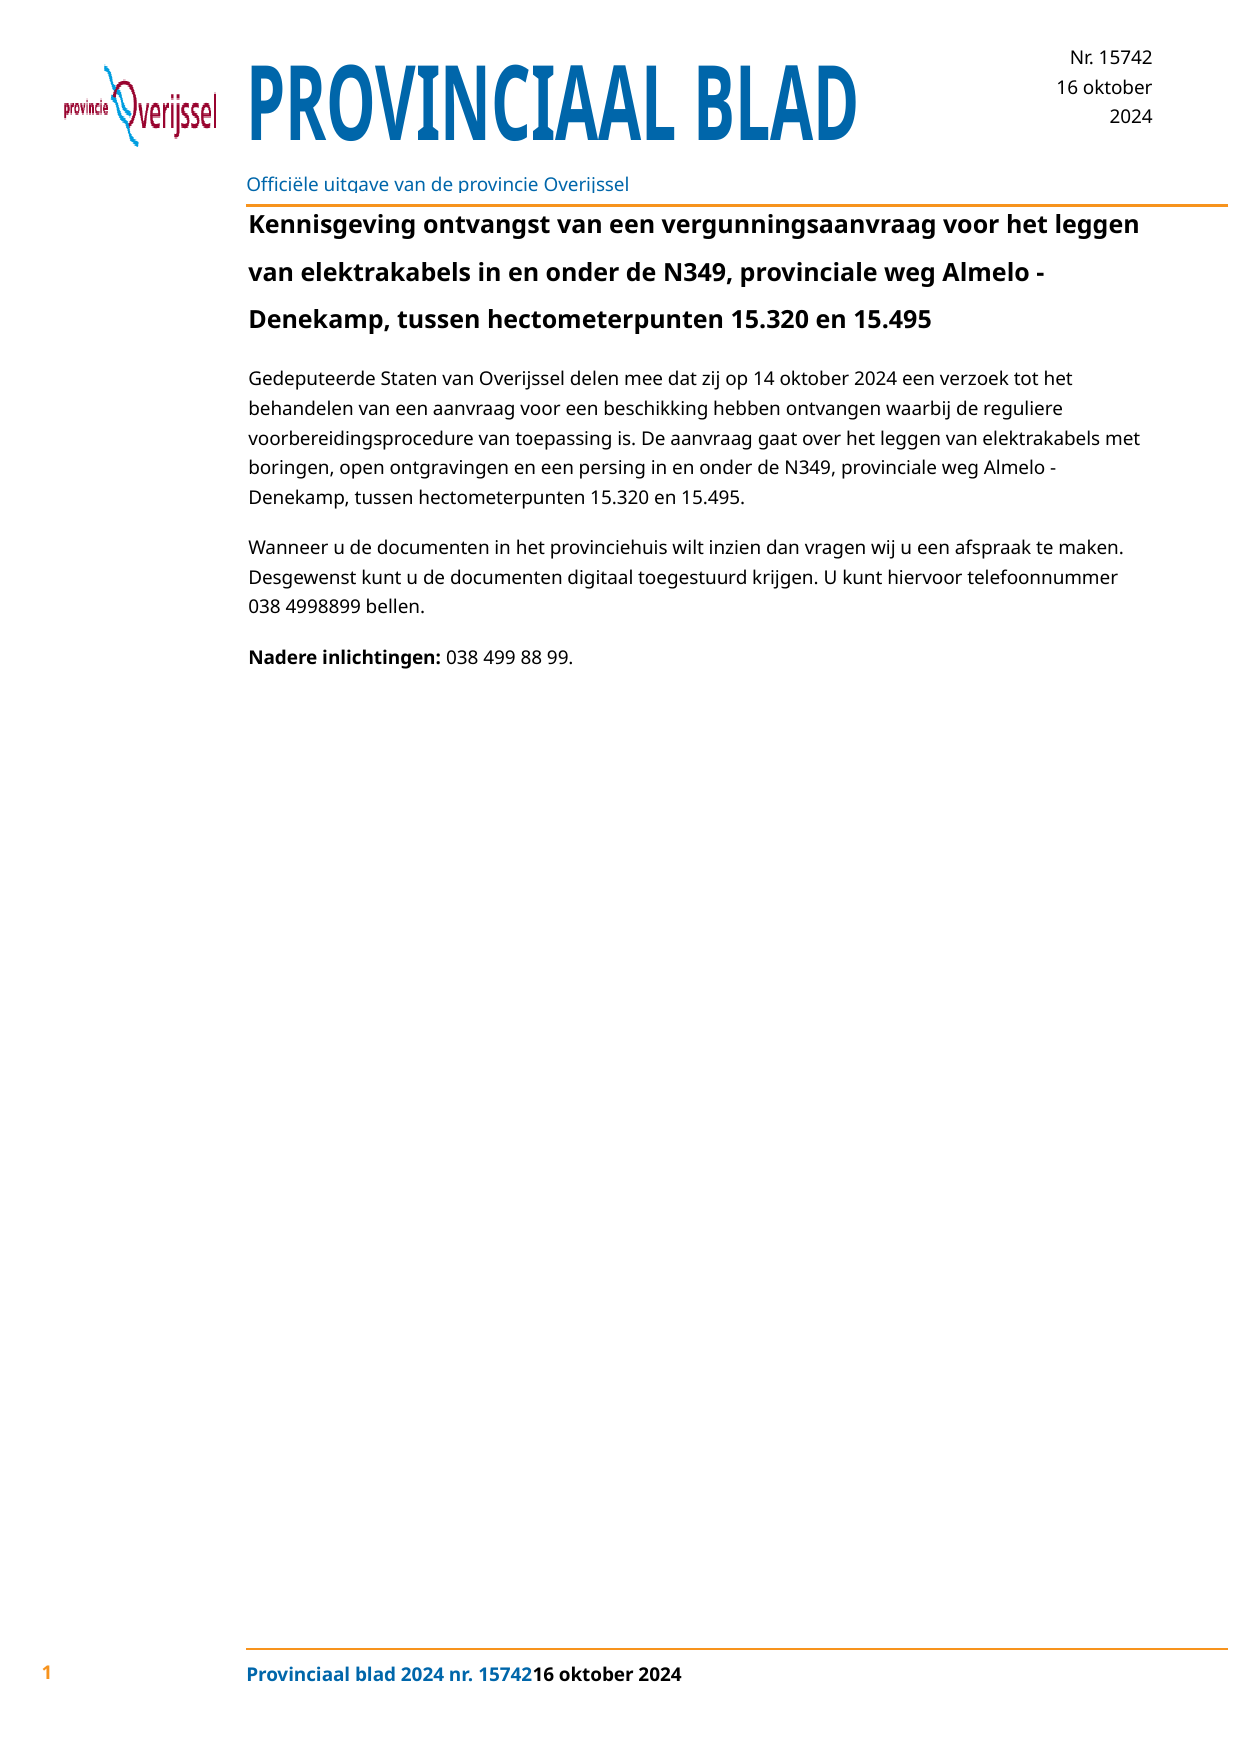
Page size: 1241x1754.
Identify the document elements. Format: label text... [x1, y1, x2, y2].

picture [41, 47, 231, 172]
text Wanneer u de documenten in het provinciehuis wilt inzien dan vragen wij u een afspraak te maken. Desgewenst kunt u de documenten digitaal toegestuurd krijgen. U kunt hiervoor telefoonnummer 038 4998899 bellen. [248, 534, 1152, 619]
text Nadere inlichtingen: 038 499 88 99. [248, 644, 1152, 669]
text Kennisgeving ontvangst van een vergunningsaanvraag voor het leggen van elektrakabels in en onder de N349, provinciale weg Almelo - Denekamp, tussen hectometerpunten 15.320 en 15.495 [248, 207, 1152, 336]
text Gedeputeerde Staten van Overijssel delen mee dat zij op 14 oktober 2024 een verzoek tot het behandelen van een aanvraag voor een beschikking hebben ontvangen waarbij de reguliere voorbereidingsprocedure van toepassing is. De aanvraag gaat over het leggen van elektrakabels met boringen, open ontgravingen en een persing in en onder de N349, provinciale weg Almelo - Denekamp, tussen hectometerpunten 15.320 en 15.495. [248, 366, 1152, 509]
